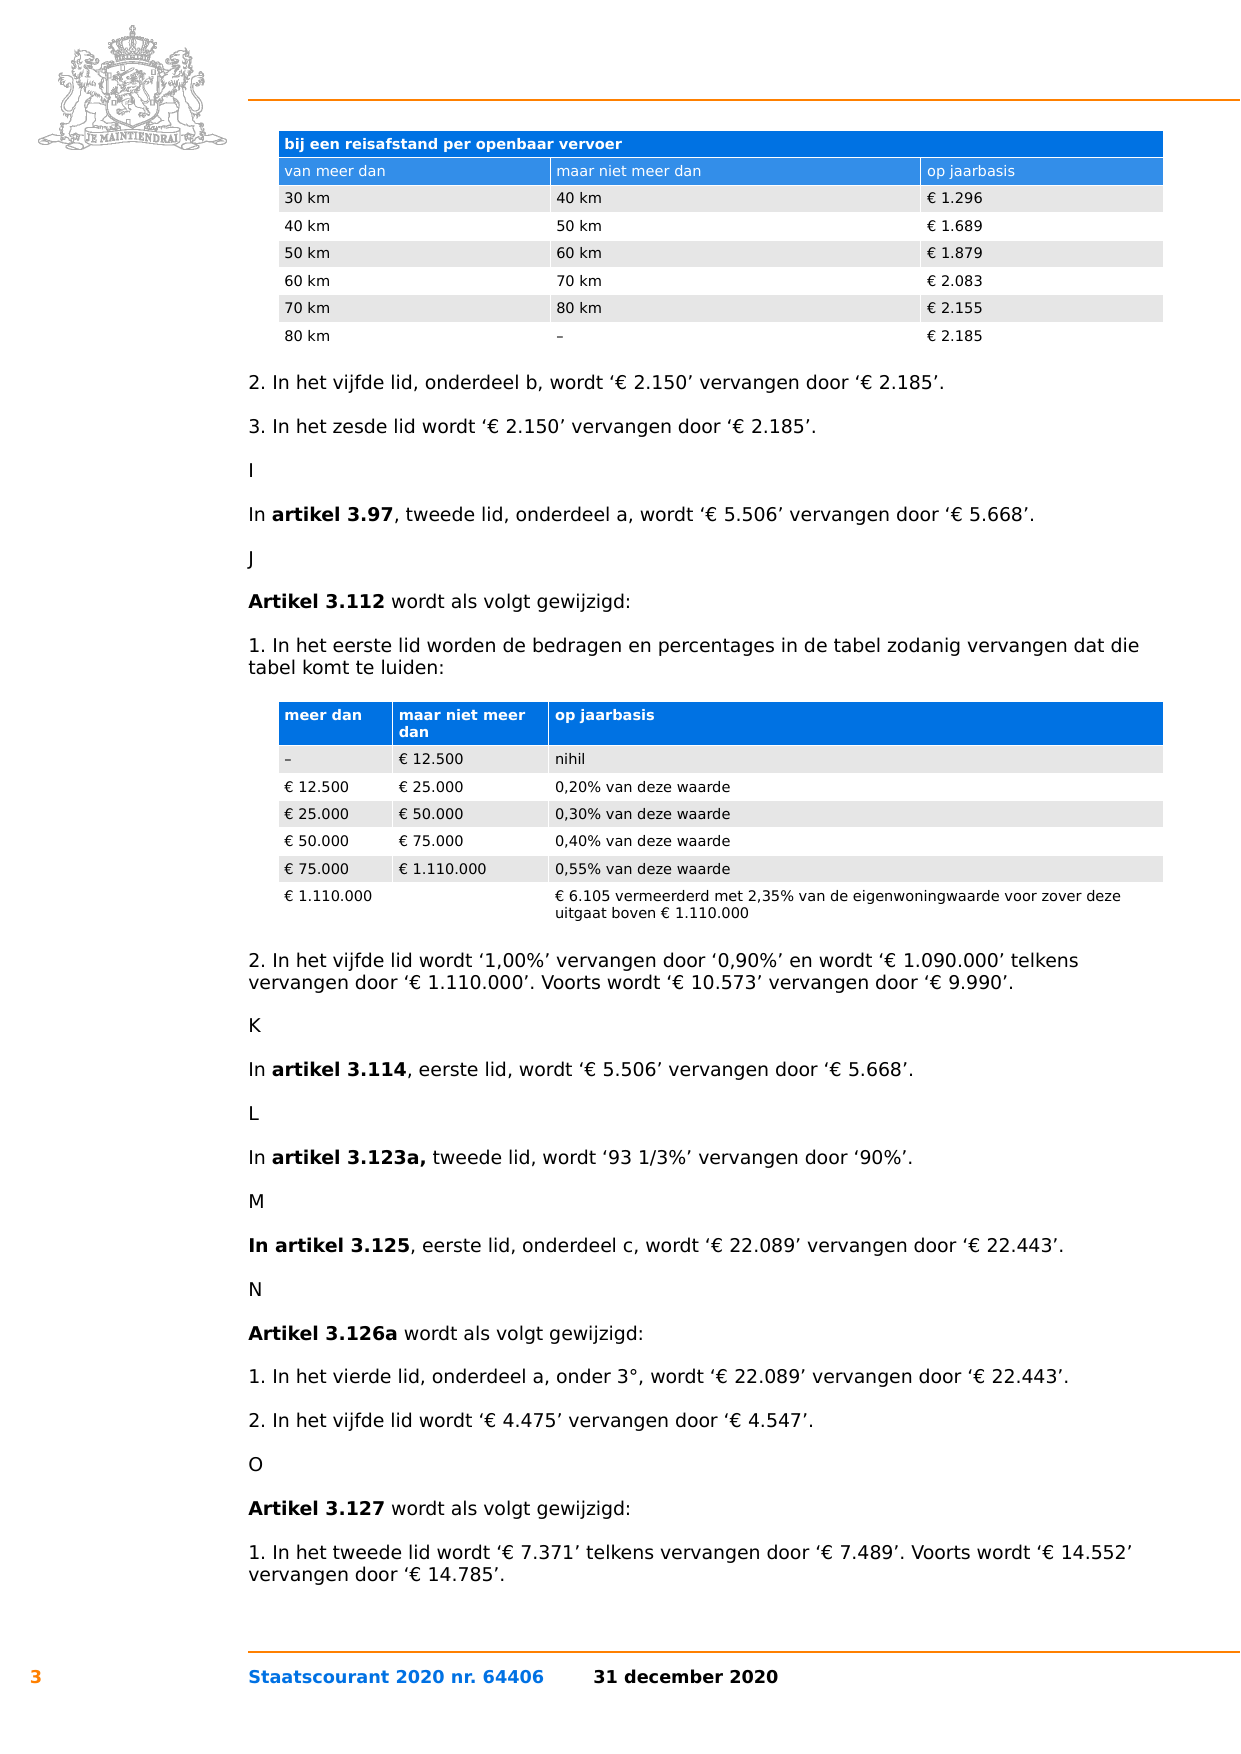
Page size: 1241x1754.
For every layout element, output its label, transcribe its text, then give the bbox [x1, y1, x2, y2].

table_cell 80 km [551, 295, 920, 322]
table_cell € 2.155 [921, 295, 1163, 322]
table_cell op jaarbasis [921, 158, 1163, 185]
text M [248, 1191, 1163, 1213]
table_cell € 75.000 [279, 856, 392, 882]
text J [248, 547, 1163, 569]
table_cell 30 km [279, 186, 550, 212]
text 2. In het vijfde lid wordt ‘€ 4.475’ vervangen door ‘€ 4.547’. [248, 1410, 1163, 1432]
table_cell € 2.185 [921, 323, 1163, 349]
table_cell 50 km [551, 213, 920, 239]
text Artikel 3.126a wordt als volgt gewijzigd: [248, 1322, 1163, 1344]
table_cell 60 km [551, 241, 920, 267]
table_cell € 2.083 [921, 268, 1163, 294]
text 2. In het vijfde lid wordt ‘1,00%’ vervangen door ‘0,90%’ en wordt ‘€ 1.090.000’ telkens vervangen door ‘€ 1.110.000’. Voorts wordt ‘€ 10.573’ vervangen door ‘€ 9.990’. [248, 949, 1163, 993]
table_cell € 12.500 [393, 746, 548, 773]
text I [248, 460, 1163, 482]
table_cell 40 km [551, 186, 920, 212]
table_cell – [279, 746, 392, 773]
table_cell 0,55% van deze waarde [549, 856, 1163, 882]
table_cell 60 km [279, 268, 550, 294]
table_cell nihil [549, 746, 1163, 773]
text O [248, 1454, 1163, 1476]
table_cell € 1.879 [921, 241, 1163, 267]
table_header maar niet meer dan [393, 702, 548, 745]
text 3. In het zesde lid wordt ‘€ 2.150’ vervangen door ‘€ 2.185’. [248, 416, 1163, 438]
text 1. In het eerste lid worden de bedragen en percentages in de tabel zodanig vervangen dat die tabel komt te luiden: [248, 635, 1163, 679]
table_cell 50 km [279, 241, 550, 267]
table_header meer dan [279, 702, 392, 745]
text Artikel 3.112 wordt als volgt gewijzigd: [248, 591, 1163, 613]
table_cell 40 km [279, 213, 550, 239]
text L [248, 1103, 1163, 1125]
table_cell 80 km [279, 323, 550, 349]
text In artikel 3.125, eerste lid, onderdeel c, wordt ‘€ 22.089’ vervangen door ‘€ 22.443’. [248, 1235, 1163, 1257]
text N [248, 1278, 1163, 1301]
table_cell 70 km [551, 268, 920, 294]
table_cell € 1.296 [921, 186, 1163, 212]
table_cell – [551, 323, 920, 349]
table_cell 0,20% van deze waarde [549, 774, 1163, 800]
table_cell 0,30% van deze waarde [549, 801, 1163, 827]
table_cell € 1.110.000 [393, 856, 548, 882]
text In artikel 3.114, eerste lid, wordt ‘€ 5.506’ vervangen door ‘€ 5.668’. [248, 1059, 1163, 1081]
table_cell van meer dan [279, 158, 550, 185]
table_cell € 25.000 [393, 774, 548, 800]
table_cell € 25.000 [279, 801, 392, 827]
table_cell € 1.689 [921, 213, 1163, 239]
picture [38, 25, 227, 150]
text K [248, 1015, 1163, 1037]
text In artikel 3.123a, tweede lid, wordt ‘93 1/3%’ vervangen door ‘90%’. [248, 1147, 1163, 1169]
table_cell € 75.000 [393, 829, 548, 855]
table_cell [393, 883, 548, 927]
table_cell € 50.000 [393, 801, 548, 827]
table_cell 70 km [279, 295, 550, 322]
table_header op jaarbasis [549, 702, 1163, 745]
table_cell maar niet meer dan [551, 158, 920, 185]
text Artikel 3.127 wordt als volgt gewijzigd: [248, 1498, 1163, 1520]
text 1. In het vierde lid, onderdeel a, onder 3°, wordt ‘€ 22.089’ vervangen door ‘€ 22.443’. [248, 1366, 1163, 1388]
table_cell € 6.105 vermeerderd met 2,35% van de eigenwoningwaarde voor zover deze uitgaat boven € 1.110.000 [549, 883, 1163, 927]
table_header bij een reisafstand per openbaar vervoer [279, 131, 1163, 157]
table_cell € 12.500 [279, 774, 392, 800]
table_cell € 1.110.000 [279, 883, 392, 927]
table_cell € 50.000 [279, 829, 392, 855]
table_cell 0,40% van deze waarde [549, 829, 1163, 855]
text In artikel 3.97, tweede lid, onderdeel a, wordt ‘€ 5.506’ vervangen door ‘€ 5.668’. [248, 503, 1163, 526]
text 1. In het tweede lid wordt ‘€ 7.371’ telkens vervangen door ‘€ 7.489’. Voorts wordt ‘€ 14.552’ vervangen door ‘€ 14.785’. [248, 1542, 1163, 1586]
text 2. In het vijfde lid, onderdeel b, wordt ‘€ 2.150’ vervangen door ‘€ 2.185’. [248, 372, 1163, 394]
